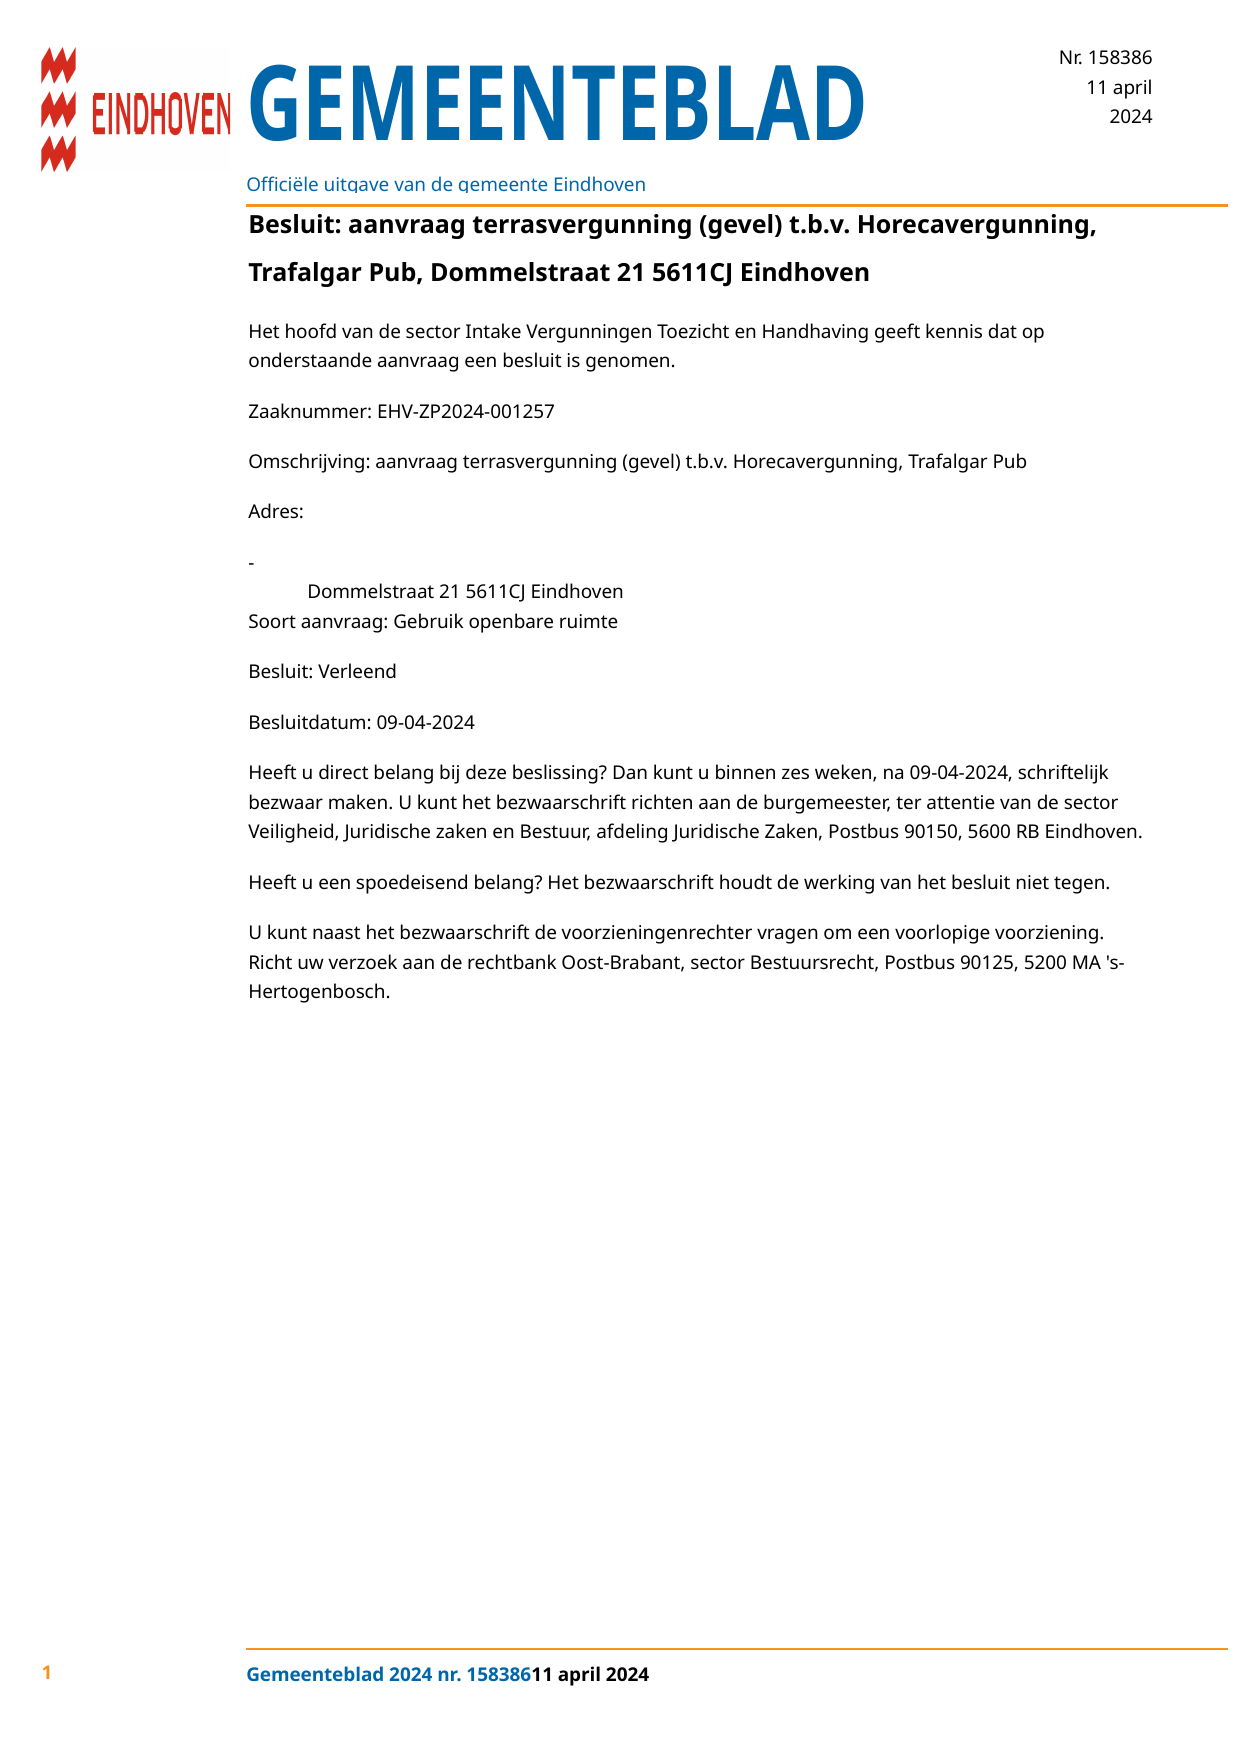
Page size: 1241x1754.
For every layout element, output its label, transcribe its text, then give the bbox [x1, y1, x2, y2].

text Besluit: Verleend [248, 659, 1152, 684]
text Omschrijving: aanvraag terrasvergunning (gevel) t.b.v. Horecavergunning, Trafalgar Pub [248, 448, 1152, 474]
text U kunt naast het bezwaarschrift de voorzieningenrechter vragen om een voorlopige voorziening. Richt uw verzoek aan de rechtbank Oost-Brabant, sector Bestuursrecht, Postbus 90125, 5200 MA 's-Hertogenbosch. [248, 919, 1152, 1004]
text Heeft u een spoedeisend belang? Het bezwaarschrift houdt de werking van het besluit niet tegen. [248, 869, 1152, 895]
text Besluit: aanvraag terrasvergunning (gevel) t.b.v. Horecavergunning, Trafalgar Pub, Dommelstraat 21 5611CJ Eindhoven [248, 207, 1152, 288]
list Dommelstraat 21 5611CJ Eindhoven [248, 579, 1152, 604]
picture [41, 47, 231, 172]
text Het hoofd van de sector Intake Vergunningen Toezicht en Handhaving geeft kennis dat op onderstaande aanvraag een besluit is genomen. [248, 318, 1152, 373]
text Soort aanvraag: Gebruik openbare ruimte [248, 608, 1152, 634]
text Adres: [248, 499, 1152, 524]
text Zaaknummer: EHV-ZP2024-001257 [248, 398, 1152, 424]
text Heeft u direct belang bij deze beslissing? Dan kunt u binnen zes weken, na 09-04-2024, schriftelijk bezwaar maken. U kunt het bezwaarschrift richten aan de burgemeester, ter attentie van de sector Veiligheid, Juridische zaken en Bestuur, afdeling Juridische Zaken, Postbus 90150, 5600 RB Eindhoven. [248, 759, 1152, 844]
text Besluitdatum: 09-04-2024 [248, 709, 1152, 735]
